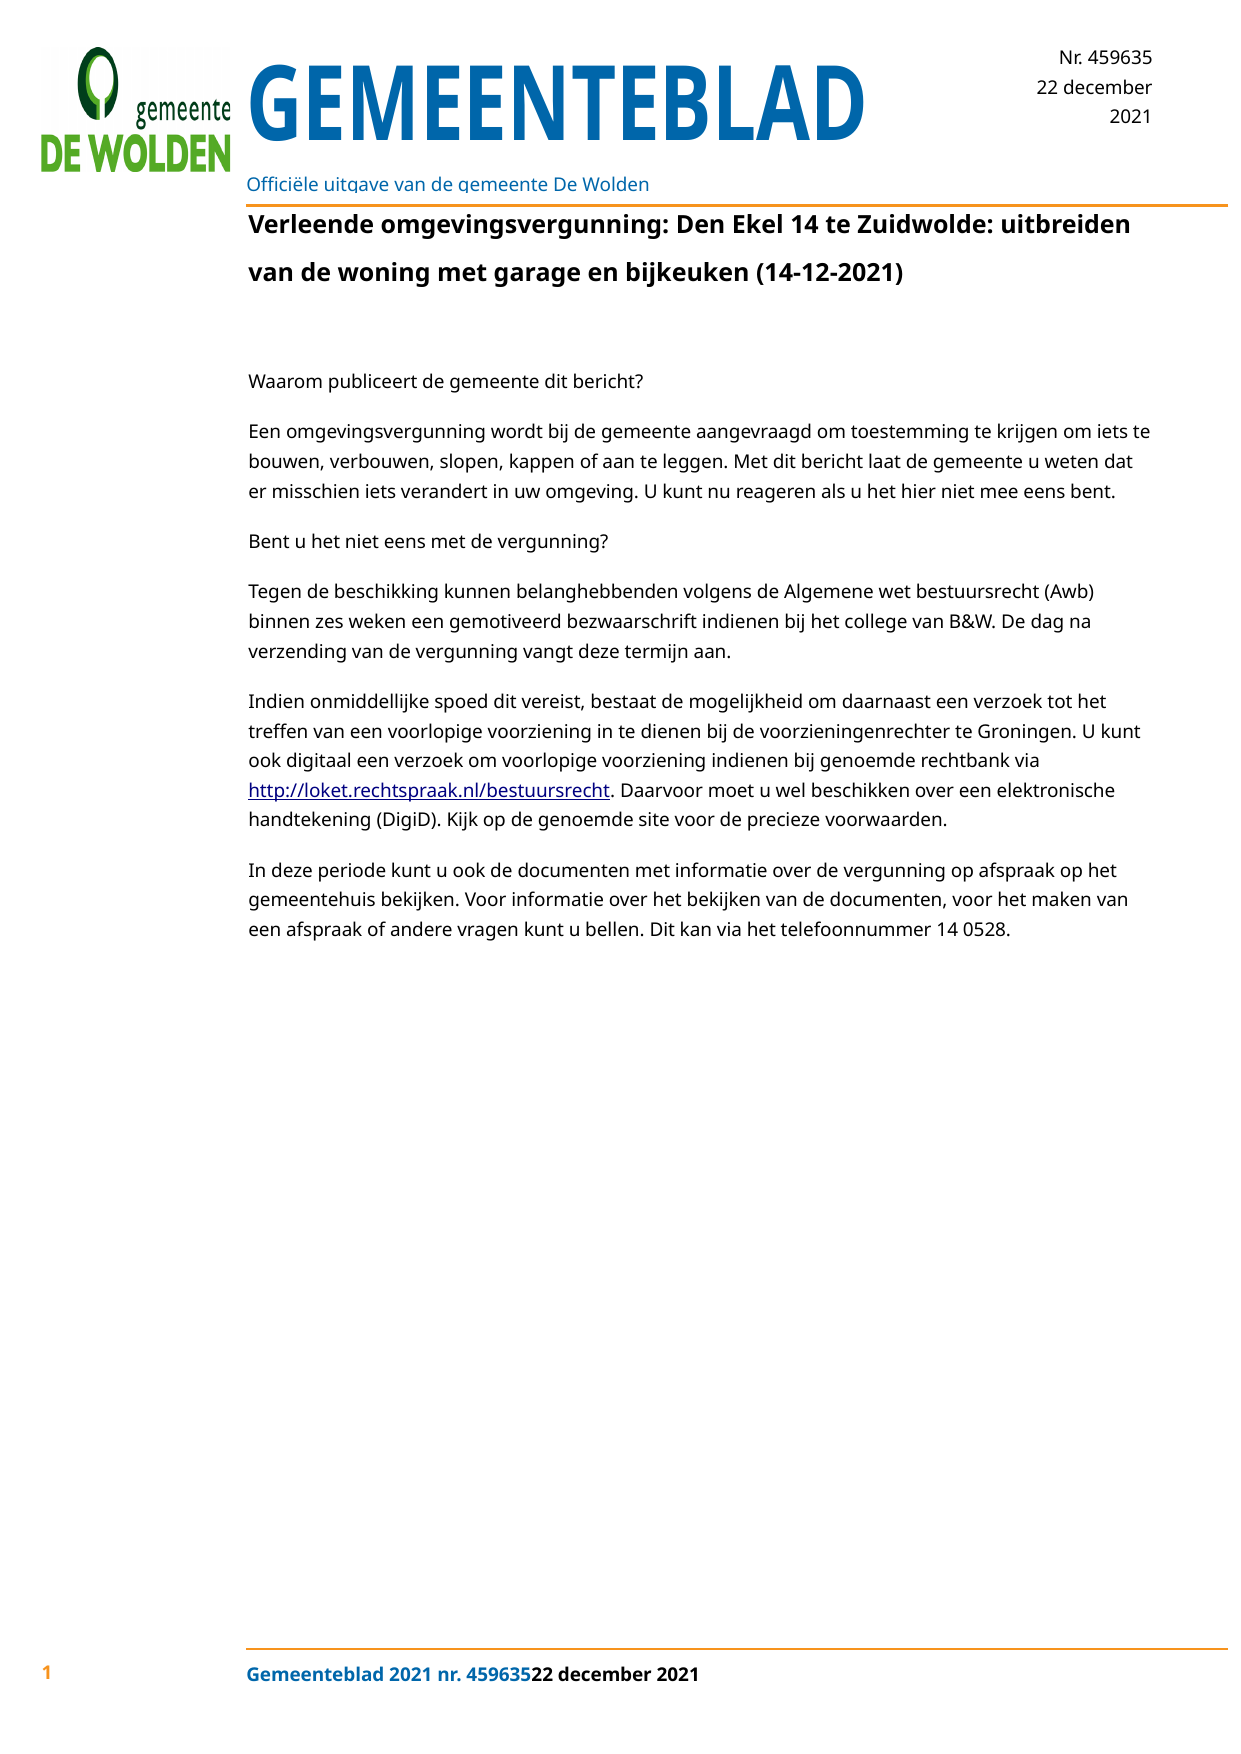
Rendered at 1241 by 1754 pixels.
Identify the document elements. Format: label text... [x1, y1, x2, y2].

text Verleende omgevingsvergunning: Den Ekel 14 te Zuidwolde: uitbreiden van de woning met garage en bijkeuken (14-12-2021) [248, 207, 1152, 288]
text Indien onmiddellijke spoed dit vereist, bestaat de mogelijkheid om daarnaast een verzoek tot het treffen van een voorlopige voorziening in te dienen bij de voorzieningenrechter te Groningen. U kunt ook digitaal een verzoek om voorlopige voorziening indienen bij genoemde rechtbank via http://loket.rechtspraak.nl/bestuursrecht. Daarvoor moet u wel beschikken over een elektronische handtekening (DigiD). Kijk op de genoemde site voor de precieze voorwaarden. [248, 688, 1152, 832]
text Tegen de beschikking kunnen belanghebbenden volgens de Algemene wet bestuursrecht (Awb) binnen zes weken een gemotiveerd bezwaarschrift indienen bij het college van B&W. De dag na verzending van de vergunning vangt deze termijn aan. [248, 579, 1152, 664]
picture [41, 47, 231, 172]
text Waarom publiceert de gemeente dit bericht? [248, 368, 1152, 394]
text Een omgevingsvergunning wordt bij de gemeente aangevraagd om toestemming te krijgen om iets te bouwen, verbouwen, slopen, kappen of aan te leggen. Met dit bericht laat de gemeente u weten dat er misschien iets verandert in uw omgeving. U kunt nu reageren als u het hier niet mee eens bent. [248, 419, 1152, 504]
text Bent u het niet eens met de vergunning? [248, 528, 1152, 554]
text In deze periode kunt u ook de documenten met informatie over de vergunning op afspraak op het gemeentehuis bekijken. Voor informatie over het bekijken van de documenten, voor het maken van een afspraak of andere vragen kunt u bellen. Dit kan via het telefoonnummer 14 0528. [248, 857, 1152, 942]
